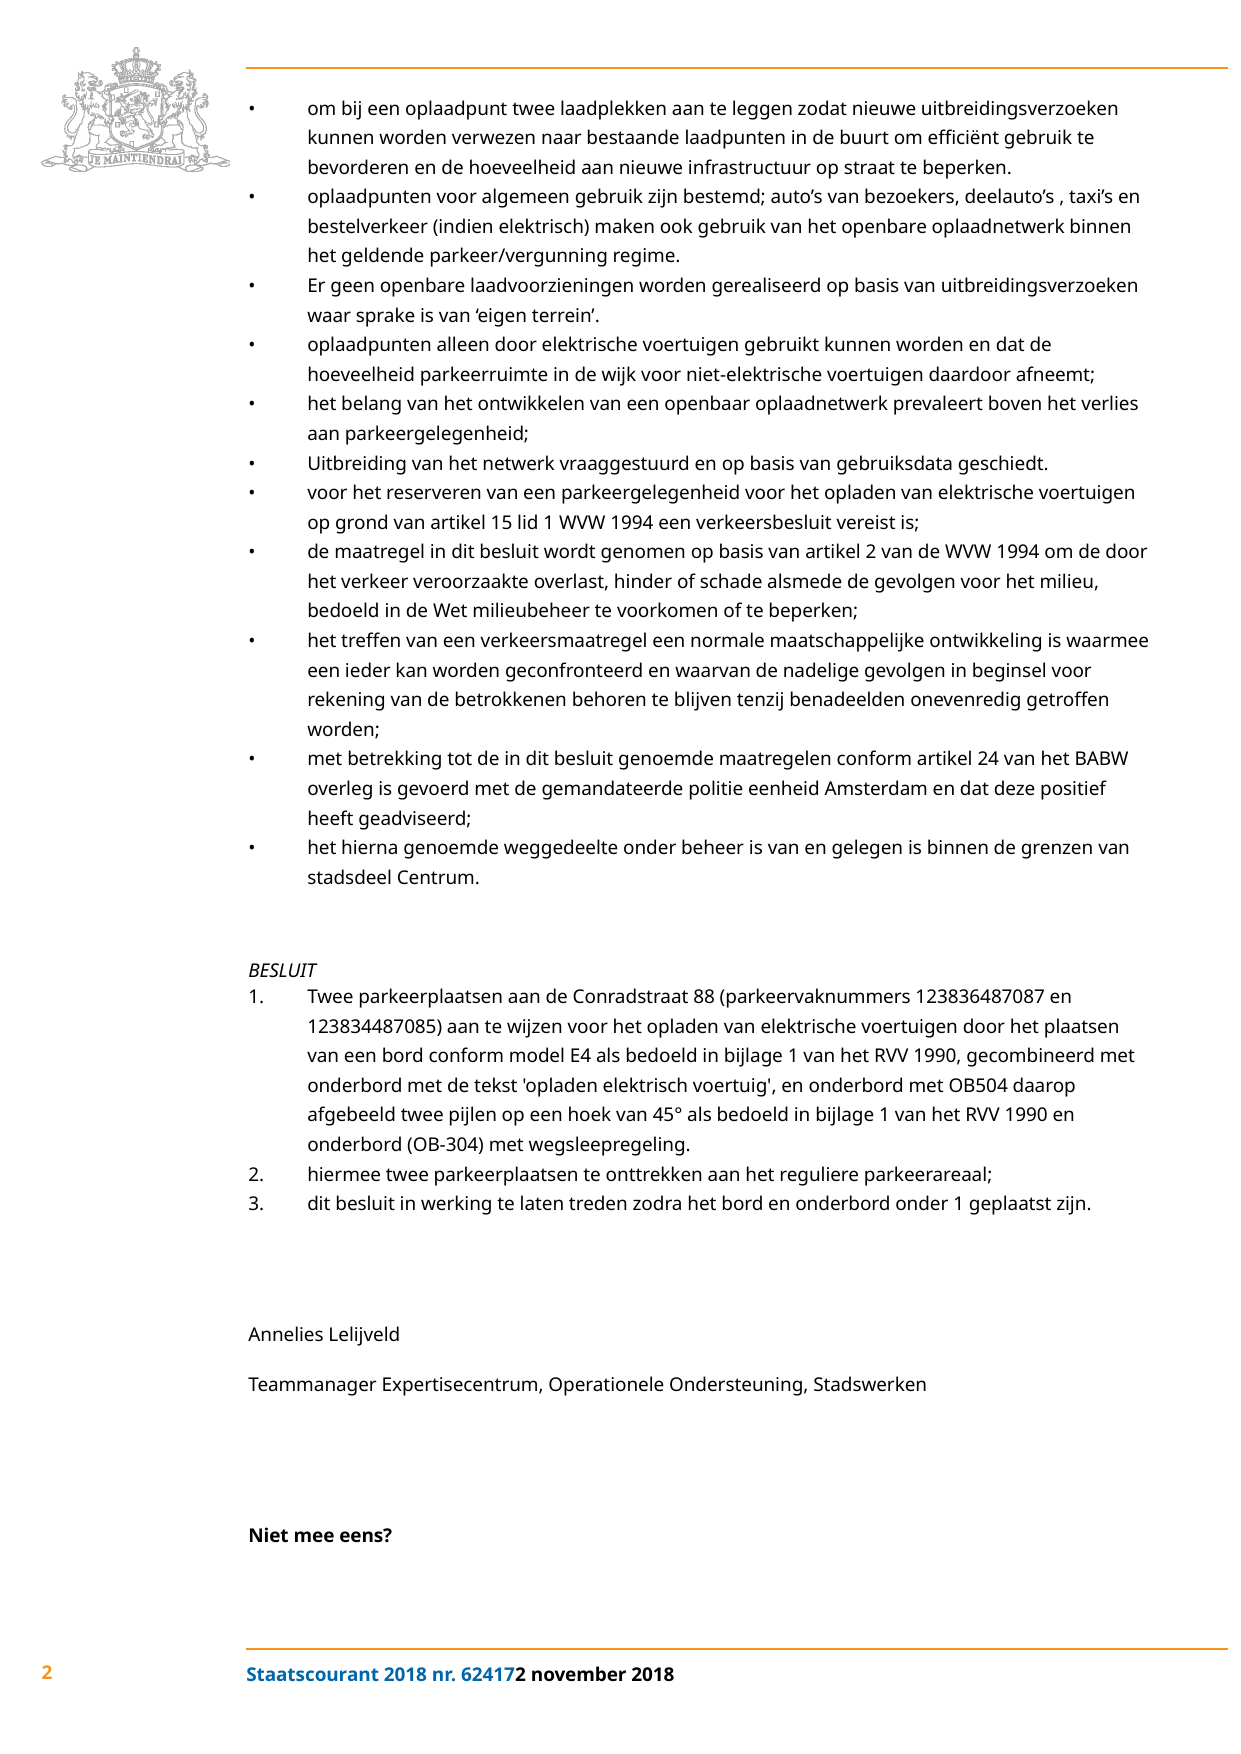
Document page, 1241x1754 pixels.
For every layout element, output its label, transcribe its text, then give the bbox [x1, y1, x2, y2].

list de maatregel in dit besluit wordt genomen op basis van artikel 2 van de WVW 1994 om de door het verkeer veroorzaakte overlast, hinder of schade alsmede de gevolgen voor het milieu, bedoeld in de Wet milieubeheer te voorkomen of te beperken; [248, 538, 1152, 623]
text Teammanager Expertisecentrum, Operationele Ondersteuning, Stadswerken [248, 1371, 1152, 1397]
list Uitbreiding van het netwerk vraaggestuurd en op basis van gebruiksdata geschiedt. [248, 450, 1152, 476]
list hiermee twee parkeerplaatsen te onttrekken aan het reguliere parkeerareaal; [248, 1161, 1152, 1186]
list het belang van het ontwikkelen van een openbaar oplaadnetwerk prevaleert boven het verlies aan parkeergelegenheid; [248, 391, 1152, 446]
list om bij een oplaadpunt twee laadplekken aan te leggen zodat nieuwe uitbreidingsverzoeken kunnen worden verwezen naar bestaande laadpunten in de buurt om efficiënt gebruik te bevorderen en de hoeveelheid aan nieuwe infrastructuur op straat te beperken. [248, 95, 1152, 180]
list oplaadpunten voor algemeen gebruik zijn bestemd; auto’s van bezoekers, deelauto’s , taxi’s en bestelverkeer (indien elektrisch) maken ook gebruik van het openbare oplaadnetwerk binnen het geldende parkeer/vergunning regime. [248, 183, 1152, 268]
list oplaadpunten alleen door elektrische voertuigen gebruikt kunnen worden en dat de hoeveelheid parkeerruimte in de wijk voor niet-elektrische voertuigen daardoor afneemt; [248, 331, 1152, 387]
list dit besluit in werking te laten treden zodra het bord en onderbord onder 1 geplaatst zijn. [248, 1190, 1152, 1216]
list Twee parkeerplaatsen aan de Conradstraat 88 (parkeervaknummers 123836487087 en 123834487085) aan te wijzen voor het opladen van elektrische voertuigen door het plaatsen van een bord conform model E4 als bedoeld in bijlage 1 van het RVV 1990, gecombineerd met onderbord met de tekst 'opladen elektrisch voertuig', en onderbord met OB504 daarop afgebeeld twee pijlen op een hoek van 45° als bedoeld in bijlage 1 van het RVV 1990 en onderbord (OB-304) met wegsleepregeling. [248, 983, 1152, 1157]
text Niet mee eens? [248, 1522, 1152, 1548]
list het hierna genoemde weggedeelte onder beheer is van en gelegen is binnen de grenzen van stadsdeel Centrum. [248, 834, 1152, 890]
list het treffen van een verkeersmaatregel een normale maatschappelijke ontwikkeling is waarmee een ieder kan worden geconfronteerd en waarvan de nadelige gevolgen in beginsel voor rekening van de betrokkenen behoren te blijven tenzij benadeelden onevenredig getroffen worden; [248, 627, 1152, 742]
list Er geen openbare laadvoorzieningen worden gerealiseerd op basis van uitbreidingsverzoeken waar sprake is van ‘eigen terrein’. [248, 272, 1152, 328]
list met betrekking tot de in dit besluit genoemde maatregelen conform artikel 24 van het BABW overleg is gevoerd met de gemandateerde politie eenheid Amsterdam en dat deze positief heeft geadviseerd; [248, 746, 1152, 831]
text BESLUIT [248, 957, 1152, 983]
picture [41, 47, 231, 172]
text Annelies Lelijveld [248, 1321, 1152, 1346]
list voor het reserveren van een parkeergelegenheid voor het opladen van elektrische voertuigen op grond van artikel 15 lid 1 WVW 1994 een verkeersbesluit vereist is; [248, 479, 1152, 535]
